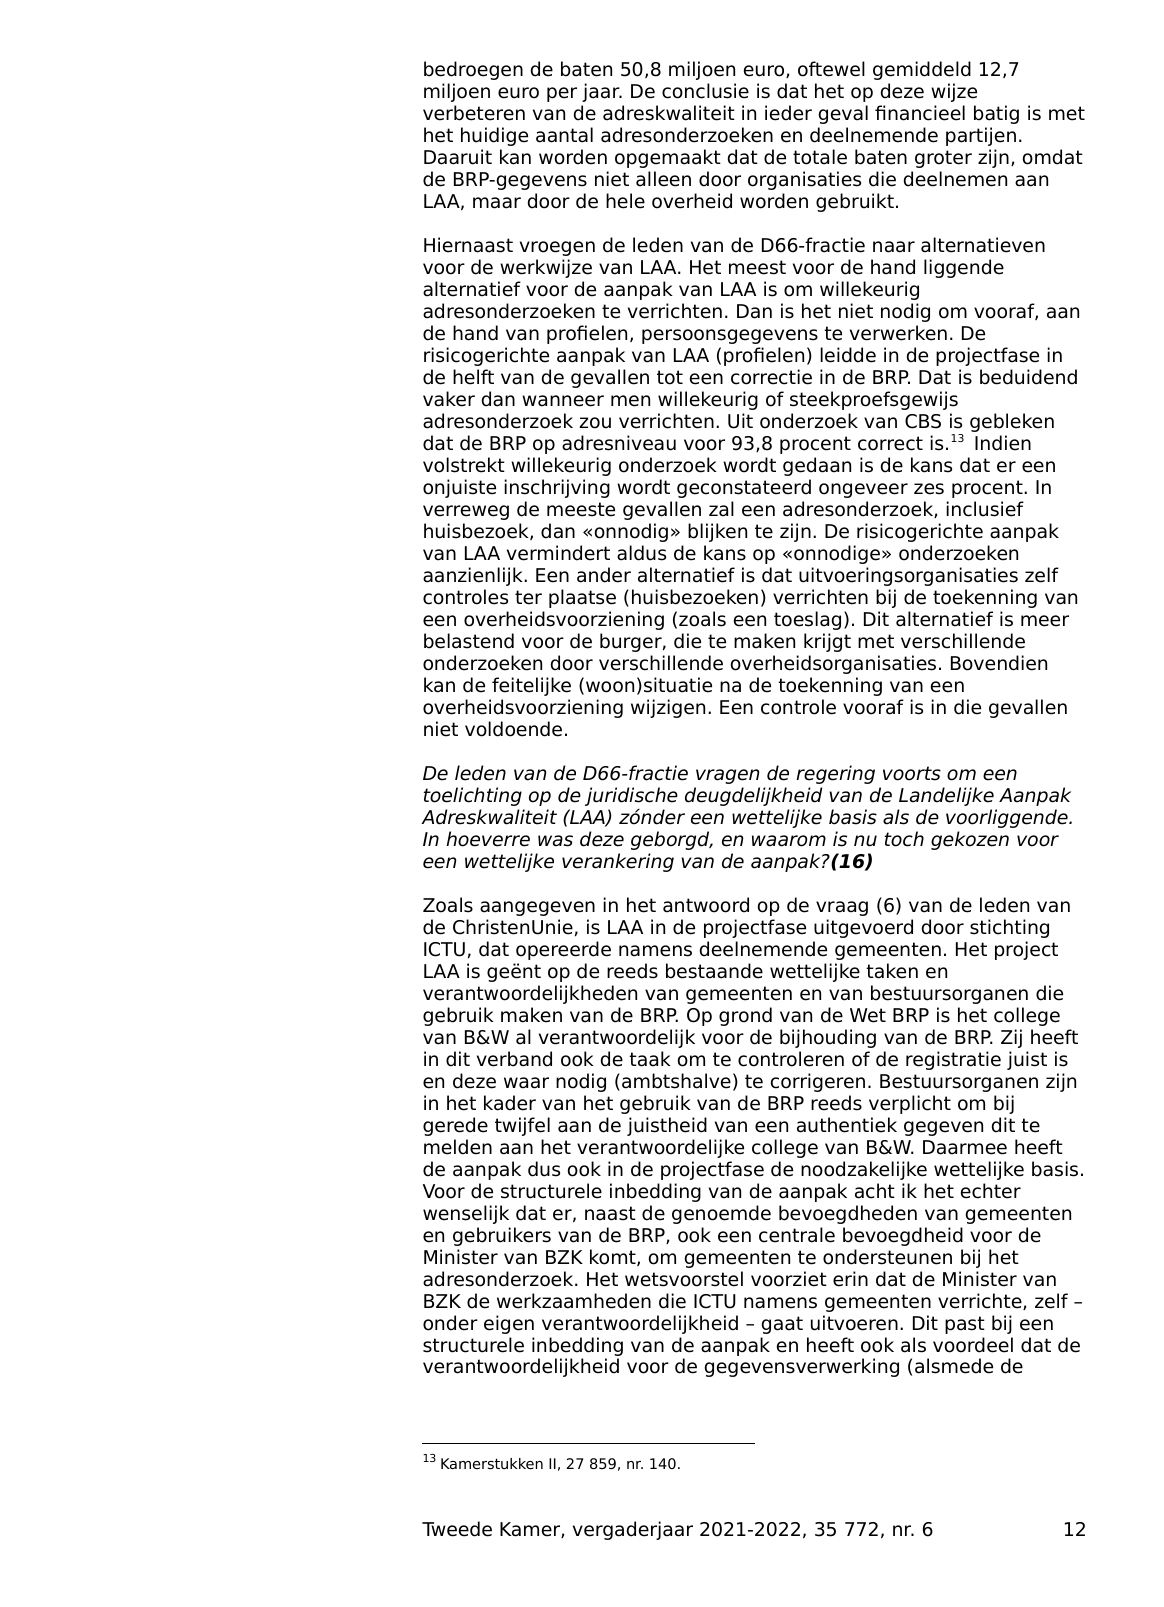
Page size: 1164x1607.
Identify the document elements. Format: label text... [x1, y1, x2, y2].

text Kamerstukken II, 27 859, nr. 140. [422, 1452, 1087, 1474]
text De leden van de D66-fractie vragen de regering voorts om een toelichting op de juridische deugdelijkheid van de Landelijke Aanpak Adreskwaliteit (LAA) zónder een wettelijke basis als de voorliggende. In hoeverre was deze geborgd, en waarom is nu toch gekozen voor een wettelijke verankering van de aanpak?(16) [422, 763, 1087, 873]
text bedroegen de baten 50,8 miljoen euro, oftewel gemiddeld 12,7 miljoen euro per jaar. De conclusie is dat het op deze wijze verbeteren van de adreskwaliteit in ieder geval financieel batig is met het huidige aantal adresonderzoeken en deelnemende partijen. Daaruit kan worden opgemaakt dat de totale baten groter zijn, omdat de BRP-gegevens niet alleen door organisaties die deelnemen aan LAA, maar door de hele overheid worden gebruikt. [422, 59, 1087, 213]
text Zoals aangegeven in het antwoord op de vraag (6) van de leden van de ChristenUnie, is LAA in de projectfase uitgevoerd door stichting ICTU, dat opereerde namens deelnemende gemeenten. Het project LAA is geënt op de reeds bestaande wettelijke taken en verantwoordelijkheden van gemeenten en van bestuursorganen die gebruik maken van de BRP. Op grond van de Wet BRP is het college van B&W al verantwoordelijk voor de bijhouding van de BRP. Zij heeft in dit verband ook de taak om te controleren of de registratie juist is en deze waar nodig (ambtshalve) te corrigeren. Bestuursorganen zijn in het kader van het gebruik van de BRP reeds verplicht om bij gerede twijfel aan de juistheid van een authentiek gegeven dit te melden aan het verantwoordelijke college van B&W. Daarmee heeft de aanpak dus ook in de projectfase de noodzakelijke wettelijke basis. Voor de structurele inbedding van de aanpak acht ik het echter wenselijk dat er, naast de genoemde bevoegdheden van gemeenten en gebruikers van de BRP, ook een centrale bevoegdheid voor de Minister van BZK komt, om gemeenten te ondersteunen bij het adresonderzoek. Het wetsvoorstel voorziet erin dat de Minister van BZK de werkzaamheden die ICTU namens gemeenten verrichte, zelf – onder eigen verantwoordelijkheid – gaat uitvoeren. Dit past bij een structurele inbedding van de aanpak en heeft ook als voordeel dat de verantwoordelijkheid voor de gegevensverwerking (alsmede de [422, 895, 1087, 1378]
text Hiernaast vroegen de leden van de D66-fractie naar alternatieven voor de werkwijze van LAA. Het meest voor de hand liggende alternatief voor de aanpak van LAA is om willekeurig adresonderzoeken te verrichten. Dan is het niet nodig om vooraf, aan de hand van profielen, persoonsgegevens te verwerken. De risicogerichte aanpak van LAA (profielen) leidde in de projectfase in de helft van de gevallen tot een correctie in de BRP. Dat is beduidend vaker dan wanneer men willekeurig of steekproefsgewijs adresonderzoek zou verrichten. Uit onderzoek van CBS is gebleken dat de BRP op adresniveau voor 93,8 procent correct is. Indien volstrekt willekeurig onderzoek wordt gedaan is de kans dat er een onjuiste inschrijving wordt geconstateerd ongeveer zes procent. In verreweg de meeste gevallen zal een adresonderzoek, inclusief huisbezoek, dan «onnodig» blijken te zijn. De risicogerichte aanpak van LAA vermindert aldus de kans op «onnodige» onderzoeken aanzienlijk. Een ander alternatief is dat uitvoeringsorganisaties zelf controles ter plaatse (huisbezoeken) verrichten bij de toekenning van een overheidsvoorziening (zoals een toeslag). Dit alternatief is meer belastend voor de burger, die te maken krijgt met verschillende onderzoeken door verschillende overheidsorganisaties. Bovendien kan de feitelijke (woon)situatie na de toekenning van een overheidsvoorziening wijzigen. Een controle vooraf is in die gevallen niet voldoende. [422, 235, 1087, 741]
